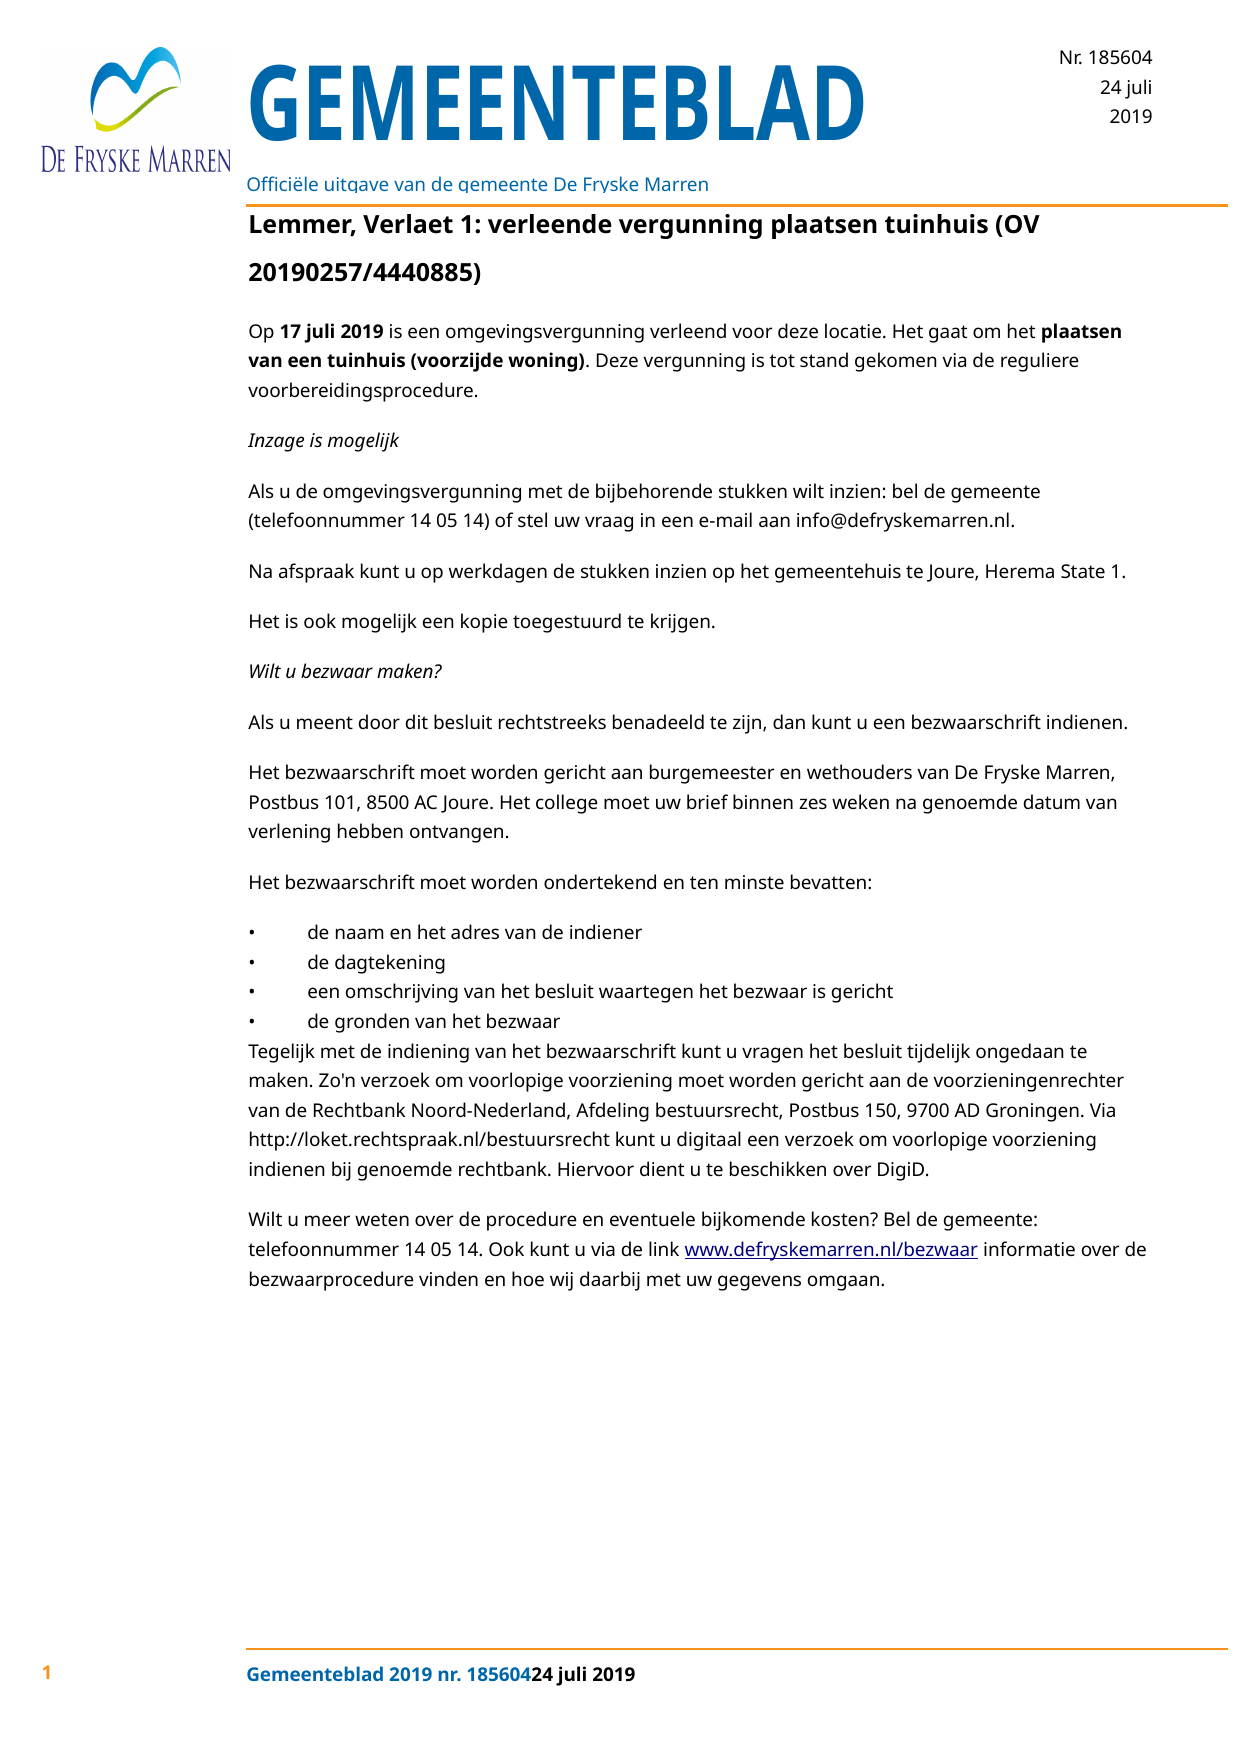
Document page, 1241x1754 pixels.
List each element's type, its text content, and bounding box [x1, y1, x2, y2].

list de naam en het adres van de indiener [248, 919, 1152, 945]
list de dagtekening [248, 949, 1152, 975]
list een omschrijving van het besluit waartegen het bezwaar is gericht [248, 979, 1152, 1004]
text Het is ook mogelijk een kopie toegestuurd te krijgen. [248, 608, 1152, 634]
picture [41, 47, 231, 172]
text Lemmer, Verlaet 1: verleende vergunning plaatsen tuinhuis (OV 20190257/4440885) [248, 207, 1152, 288]
text Inzage is mogelijk [248, 427, 1152, 453]
text Op 17 juli 2019 is een omgevingsvergunning verleend voor deze locatie. Het gaat om het plaatsen van een tuinhuis (voorzijde woning). Deze vergunning is tot stand gekomen via de reguliere voorbereidingsprocedure. [248, 318, 1152, 403]
text Als u de omgevingsvergunning met de bijbehorende stukken wilt inzien: bel de gemeente (telefoonnummer 14 05 14) of stel uw vraag in een e-mail aan info@defryskemarren.nl. [248, 478, 1152, 533]
text Het bezwaarschrift moet worden ondertekend en ten minste bevatten: [248, 869, 1152, 895]
text Wilt u bezwaar maken? [248, 659, 1152, 684]
text Na afspraak kunt u op werkdagen de stukken inzien op het gemeentehuis te Joure, Herema State 1. [248, 558, 1152, 584]
list de gronden van het bezwaar [248, 1008, 1152, 1034]
text Tegelijk met de indiening van het bezwaarschrift kunt u vragen het besluit tijdelijk ongedaan te maken. Zo'n verzoek om voorlopige voorziening moet worden gericht aan de voorzieningenrechter van de Rechtbank Noord-Nederland, Afdeling bestuursrecht, Postbus 150, 9700 AD Groningen. Via http://loket.rechtspraak.nl/bestuursrecht kunt u digitaal een verzoek om voorlopige voorziening indienen bij genoemde rechtbank. Hiervoor dient u te beschikken over DigiD. [248, 1038, 1152, 1182]
text Als u meent door dit besluit rechtstreeks benadeeld te zijn, dan kunt u een bezwaarschrift indienen. [248, 709, 1152, 735]
text Wilt u meer weten over de procedure en eventuele bijkomende kosten? Bel de gemeente: telefoonnummer 14 05 14. Ook kunt u via de link www.defryskemarren.nl/bezwaar informatie over de bezwaarprocedure vinden en hoe wij daarbij met uw gegevens omgaan. [248, 1207, 1152, 1292]
text Het bezwaarschrift moet worden gericht aan burgemeester en wethouders van De Fryske Marren, Postbus 101, 8500 AC Joure. Het college moet uw brief binnen zes weken na genoemde datum van verlening hebben ontvangen. [248, 759, 1152, 844]
